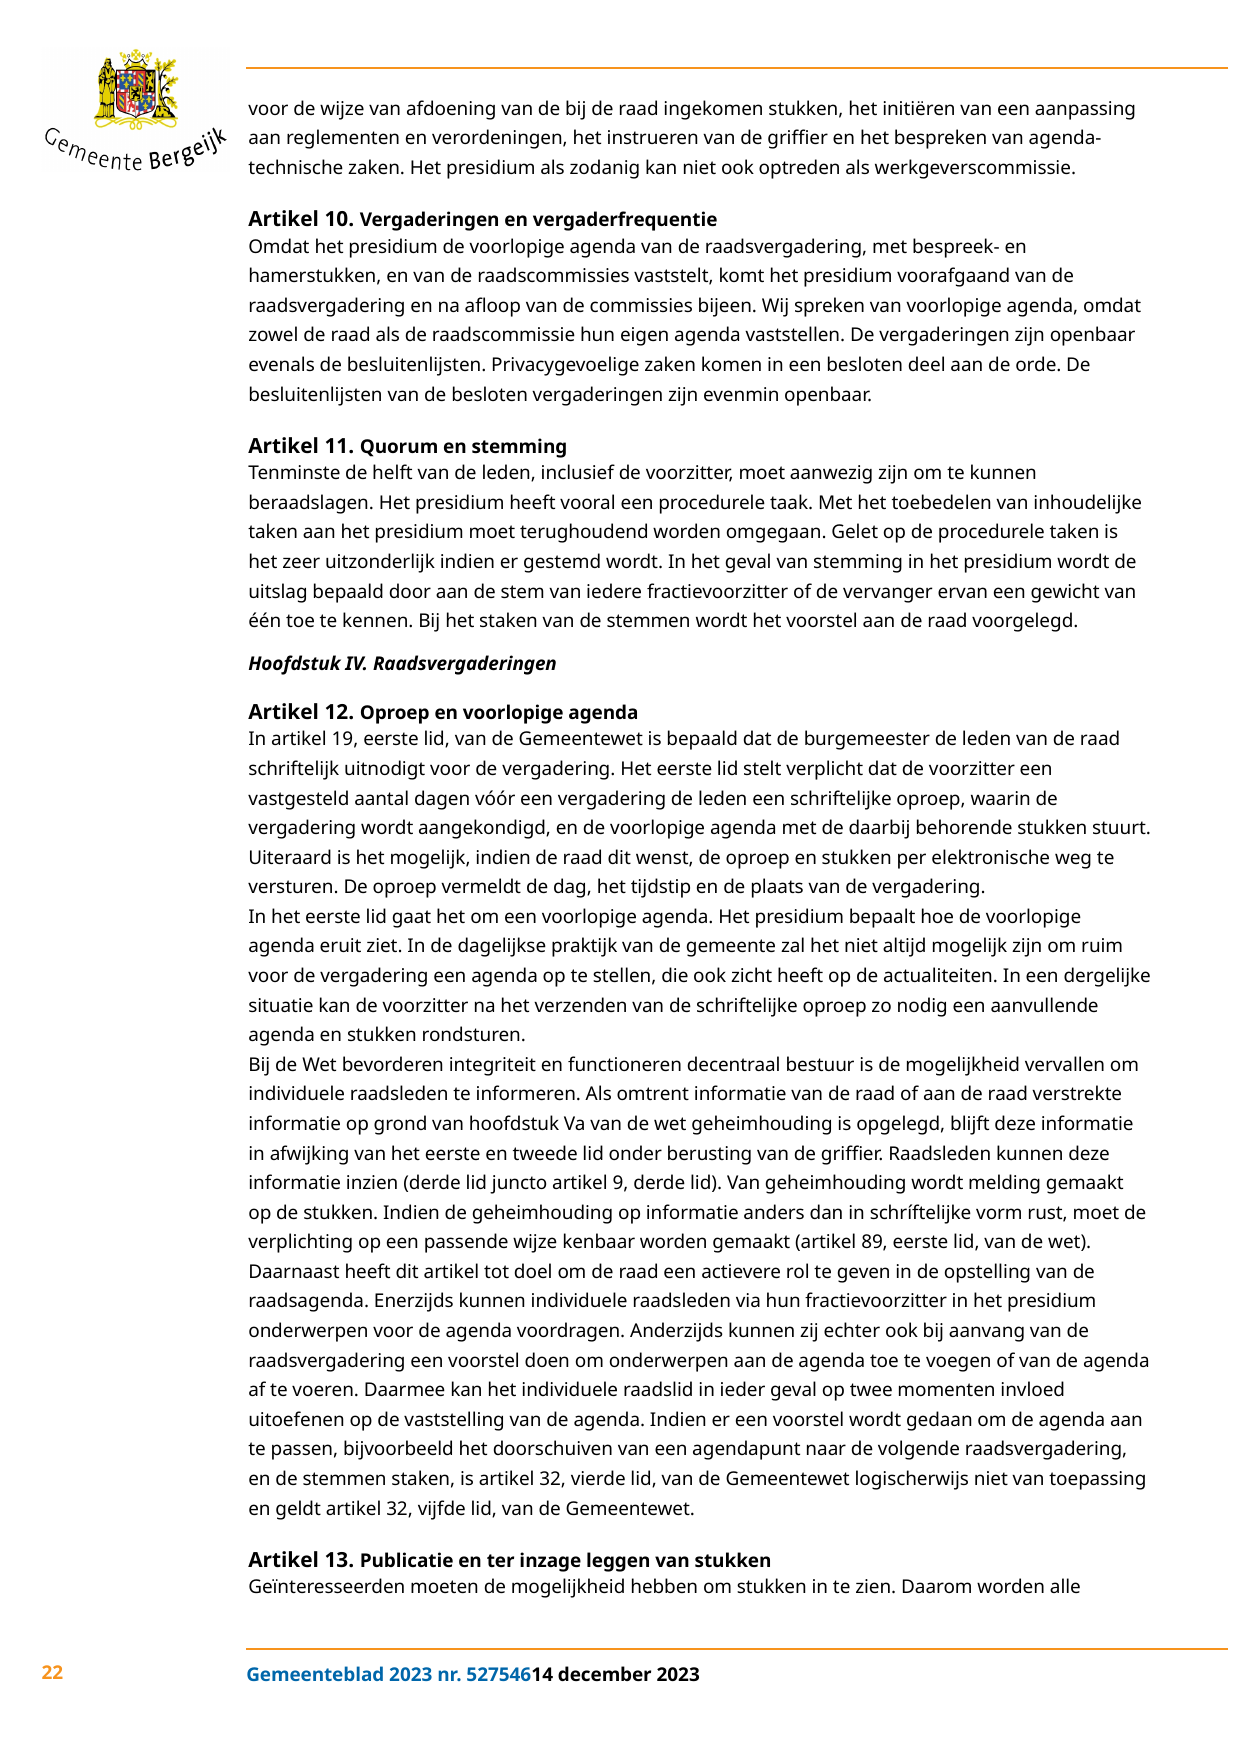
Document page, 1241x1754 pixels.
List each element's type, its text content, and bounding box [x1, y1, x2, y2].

text Artikel 13. Publicatie en ter inzage leggen van stukken [248, 1545, 1152, 1574]
text Bij de Wet bevorderen integriteit en functioneren decentraal bestuur is de mogelijkheid vervallen om individuele raadsleden te informeren. Als omtrent informatie van de raad of aan de raad verstrekte informatie op grond van hoofdstuk Va van de wet geheimhouding is opgelegd, blijft deze informatie in afwijking van het eerste en tweede lid onder berusting van de griffier. Raadsleden kunnen deze informatie inzien (derde lid juncto artikel 9, derde lid). Van geheimhouding wordt melding gemaakt op de stukken. Indien de geheimhouding op informatie anders dan in schríftelijke vorm rust, moet de verplichting op een passende wijze kenbaar worden gemaakt (artikel 89, eerste lid, van de wet). [248, 1051, 1152, 1254]
text Tenminste de helft van de leden, inclusief de voorzitter, moet aanwezig zijn om te kunnen beraadslagen. Het presidium heeft vooral een procedurele taak. Met het toebedelen van inhoudelijke taken aan het presidium moet terughoudend worden omgegaan. Gelet op de procedurele taken is het zeer uitzonderlijk indien er gestemd wordt. In het geval van stemming in het presidium wordt de uitslag bepaald door aan de stem van iedere fractievoorzitter of de vervanger ervan een gewicht van één toe te kennen. Bij het staken van de stemmen wordt het voorstel aan de raad voorgelegd. [248, 459, 1152, 633]
text Daarnaast heeft dit artikel tot doel om de raad een actievere rol te geven in de opstelling van de raadsagenda. Enerzijds kunnen individuele raadsleden via hun fractievoorzitter in het presidium onderwerpen voor de agenda voordragen. Anderzijds kunnen zij echter ook bij aanvang van de raadsvergadering een voorstel doen om onderwerpen aan de agenda toe te voegen of van de agenda af te voeren. Daarmee kan het individuele raadslid in ieder geval op twee momenten invloed uitoefenen op de vaststelling van de agenda. Indien er een voorstel wordt gedaan om de agenda aan te passen, bijvoorbeeld het doorschuiven van een agendapunt naar de volgende raadsvergadering, en de stemmen staken, is artikel 32, vierde lid, van de Gemeentewet logischerwijs niet van toepassing en geldt artikel 32, vijfde lid, van de Gemeentewet. [248, 1258, 1152, 1521]
text Artikel 11. Quorum en stemming [248, 431, 1152, 459]
text Omdat het presidium de voorlopige agenda van de raadsvergadering, met bespreek- en hamerstukken, en van de raadscommissies vaststelt, komt het presidium voorafgaand van de raadsvergadering en na afloop van de commissies bijeen. Wij spreken van voorlopige agenda, omdat zowel de raad als de raadscommissie hun eigen agenda vaststellen. De vergaderingen zijn openbaar evenals de besluitenlijsten. Privacygevoelige zaken komen in een besloten deel aan de orde. De besluitenlijsten van de besloten vergaderingen zijn evenmin openbaar. [248, 233, 1152, 406]
text Hoofdstuk IV. Raadsvergaderingen [248, 651, 1152, 676]
text Geïnteresseerden moeten de mogelijkheid hebben om stukken in te zien. Daarom worden alle [248, 1574, 1152, 1599]
text voor de wijze van afdoening van de bij de raad ingekomen stukken, het initiëren van een aanpassing aan reglementen en verordeningen, het instrueren van de griffier en het bespreken van agenda-technische zaken. Het presidium als zodanig kan niet ook optreden als werkgeverscommissie. [248, 95, 1152, 180]
picture [41, 47, 231, 172]
text Artikel 10. Vergaderingen en vergaderfrequentie [248, 204, 1152, 233]
text In artikel 19, eerste lid, van de Gemeentewet is bepaald dat de burgemeester de leden van de raad schriftelijk uitnodigt voor de vergadering. Het eerste lid stelt verplicht dat de voorzitter een vastgesteld aantal dagen vóór een vergadering de leden een schriftelijke oproep, waarin de vergadering wordt aangekondigd, en de voorlopige agenda met de daarbij behorende stukken stuurt. Uiteraard is het mogelijk, indien de raad dit wenst, de oproep en stukken per elektronische weg te versturen. De oproep vermeldt de dag, het tijdstip en de plaats van de vergadering. [248, 726, 1152, 899]
text Artikel 12. Oproep en voorlopige agenda [248, 697, 1152, 726]
text In het eerste lid gaat het om een voorlopige agenda. Het presidium bepaalt hoe de voorlopige agenda eruit ziet. In de dagelijkse praktijk van de gemeente zal het niet altijd mogelijk zijn om ruim voor de vergadering een agenda op te stellen, die ook zicht heeft op de actualiteiten. In een dergelijke situatie kan de voorzitter na het verzenden van de schriftelijke oproep zo nodig een aanvullende agenda en stukken rondsturen. [248, 903, 1152, 1047]
